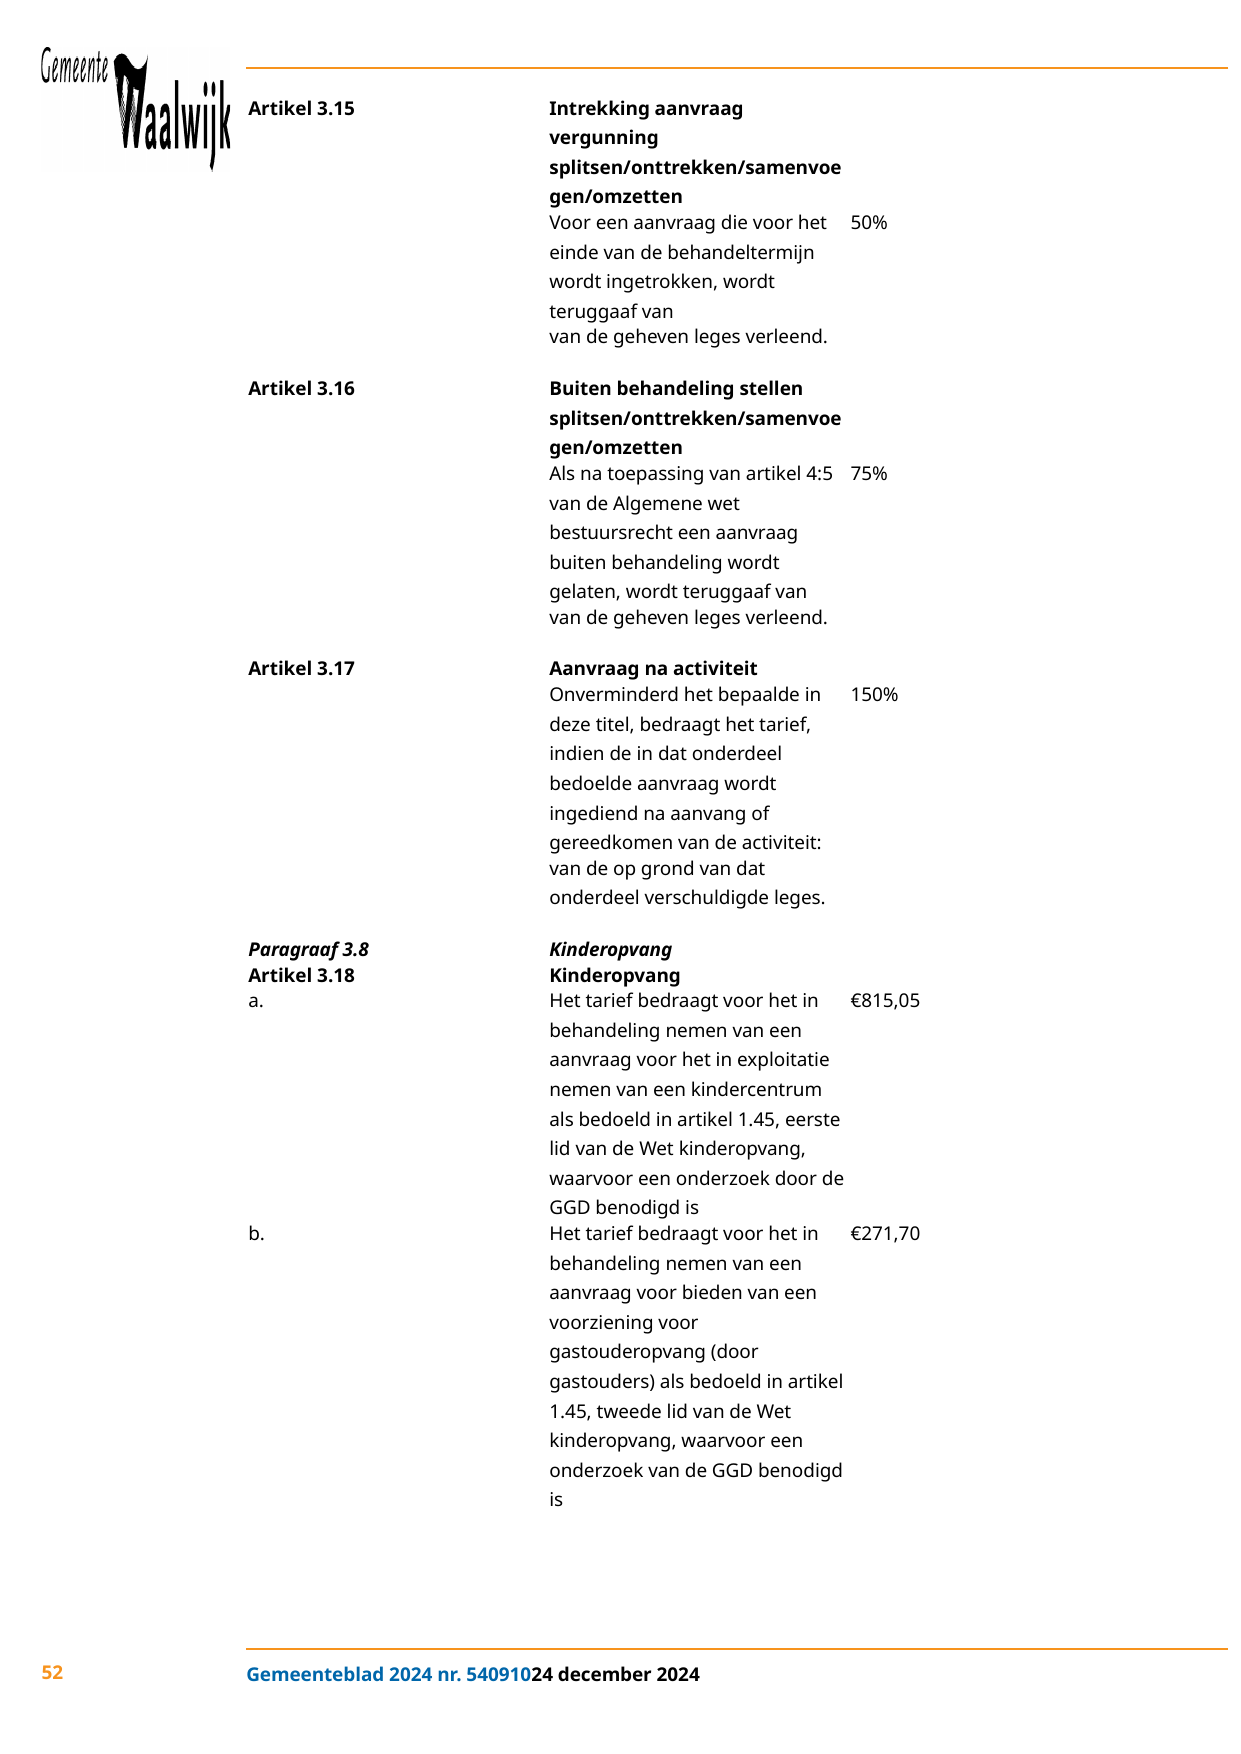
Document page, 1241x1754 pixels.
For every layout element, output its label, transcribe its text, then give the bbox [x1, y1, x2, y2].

table_cell [850, 936, 1152, 962]
table_cell [850, 324, 1152, 349]
table_cell Kinderopvang [549, 962, 850, 987]
table_cell [248, 460, 549, 604]
table_cell Artikel 3.16 [248, 375, 549, 460]
table_cell Het tarief bedraagt voor het in behandeling nemen van een aanvraag voor het in exploitatie nemen van een kindercentrum als bedoeld in artikel 1.45, eerste lid van de Wet kinderopvang, waarvoor een onderzoek door de GGD benodigd is [549, 988, 850, 1220]
table_cell Voor een aanvraag die voor het einde van de behandeltermijn wordt ingetrokken, wordt teruggaaf van [549, 209, 850, 324]
table_cell van de geheven leges verleend. [549, 324, 850, 349]
table_cell Kinderopvang [549, 936, 850, 962]
table_cell [248, 324, 549, 349]
table_cell Het tarief bedraagt voor het in behandeling nemen van een aanvraag voor bieden van een voorziening voor gastouderopvang (door gastouders) als bedoeld in artikel 1.45, tweede lid van de Wet kinderopvang, waarvoor een onderzoek van de GGD benodigd is [549, 1220, 850, 1512]
table_cell [549, 910, 850, 936]
table_cell [850, 604, 1152, 630]
table_cell van de geheven leges verleend. [549, 604, 850, 630]
table_cell [248, 910, 549, 936]
table_cell [248, 855, 549, 910]
table_cell [850, 910, 1152, 936]
table_cell Artikel 3.18 [248, 962, 549, 987]
table_cell 75% [850, 460, 1152, 604]
table_cell b. [248, 1220, 549, 1512]
table_cell [248, 350, 549, 375]
table_cell Artikel 3.15 [248, 95, 549, 209]
table_cell [549, 630, 850, 656]
table_cell [248, 209, 549, 324]
table_cell €815,05 [850, 988, 1152, 1220]
table_cell [850, 656, 1152, 681]
table_cell [850, 962, 1152, 987]
table_cell [850, 350, 1152, 375]
table_cell [248, 681, 549, 855]
table_cell 150% [850, 681, 1152, 855]
table_cell [248, 604, 549, 630]
picture [41, 47, 231, 172]
table_cell €271,70 [850, 1220, 1152, 1512]
table_cell Buiten behandeling stellen splitsen/onttrekken/samenvoegen/omzetten [549, 375, 850, 460]
table_cell 50% [850, 209, 1152, 324]
table_cell [850, 855, 1152, 910]
table_cell Onverminderd het bepaalde in deze titel, bedraagt het tarief, indien de in dat onderdeel bedoelde aanvraag wordt ingediend na aanvang of gereedkomen van de activiteit: [549, 681, 850, 855]
table_cell Als na toepassing van artikel 4:5 van de Algemene wet bestuursrecht een aanvraag buiten behandeling wordt gelaten, wordt teruggaaf van [549, 460, 850, 604]
table_cell Paragraaf 3.8 [248, 936, 549, 962]
table_cell van de op grond van dat onderdeel verschuldigde leges. [549, 855, 850, 910]
table_cell a. [248, 988, 549, 1220]
table_cell [850, 630, 1152, 656]
table_cell Intrekking aanvraag vergunning splitsen/onttrekken/samenvoegen/omzetten [549, 95, 850, 209]
table_cell [850, 95, 1152, 209]
table_cell [549, 350, 850, 375]
table_cell Artikel 3.17 [248, 656, 549, 681]
table_cell [850, 375, 1152, 460]
table_cell [248, 630, 549, 656]
table_cell Aanvraag na activiteit [549, 656, 850, 681]
